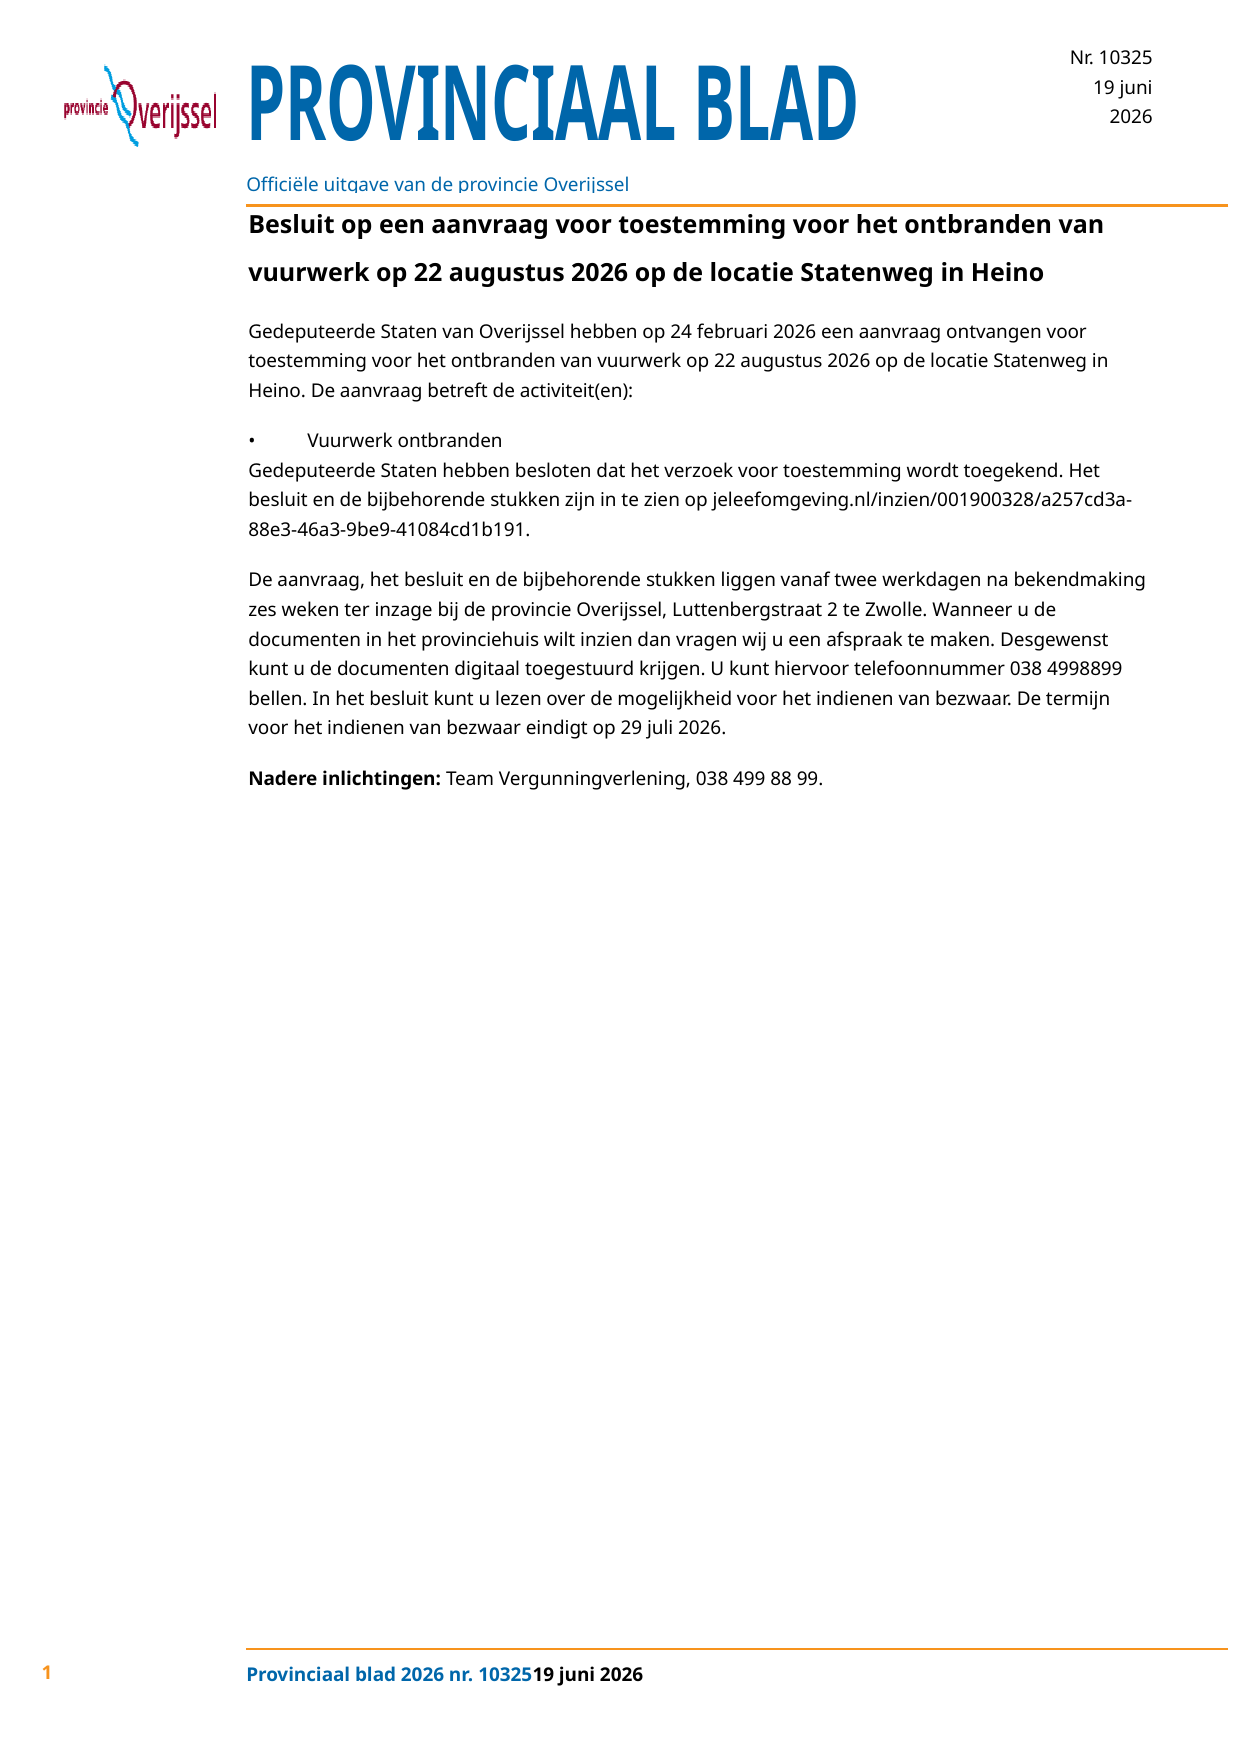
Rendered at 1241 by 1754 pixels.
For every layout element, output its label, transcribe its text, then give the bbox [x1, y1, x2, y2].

picture [41, 47, 231, 172]
list Vuurwerk ontbranden [248, 427, 1152, 453]
text De aanvraag, het besluit en de bijbehorende stukken liggen vanaf twee werkdagen na bekendmaking zes weken ter inzage bij de provincie Overijssel, Luttenbergstraat 2 te Zwolle. Wanneer u de documenten in het provinciehuis wilt inzien dan vragen wij u een afspraak te maken. Desgewenst kunt u de documenten digitaal toegestuurd krijgen. U kunt hiervoor telefoonnummer 038 4998899 bellen. In het besluit kunt u lezen over de mogelijkheid voor het indienen van bezwaar. De termijn voor het indienen van bezwaar eindigt op 29 juli 2026. [248, 567, 1152, 740]
text Besluit op een aanvraag voor toestemming voor het ontbranden van vuurwerk op 22 augustus 2026 op de locatie Statenweg in Heino [248, 207, 1152, 288]
text Nadere inlichtingen: Team Vergunningverlening, 038 499 88 99. [248, 765, 1152, 791]
text Gedeputeerde Staten van Overijssel hebben op 24 februari 2026 een aanvraag ontvangen voor toestemming voor het ontbranden van vuurwerk op 22 augustus 2026 op de locatie Statenweg in Heino. De aanvraag betreft de activiteit(en): [248, 318, 1152, 403]
text Gedeputeerde Staten hebben besloten dat het verzoek voor toestemming wordt toegekend. Het besluit en de bijbehorende stukken zijn in te zien op jeleefomgeving.nl/inzien/001900328/a257cd3a-88e3-46a3-9be9-41084cd1b191. [248, 457, 1152, 542]
